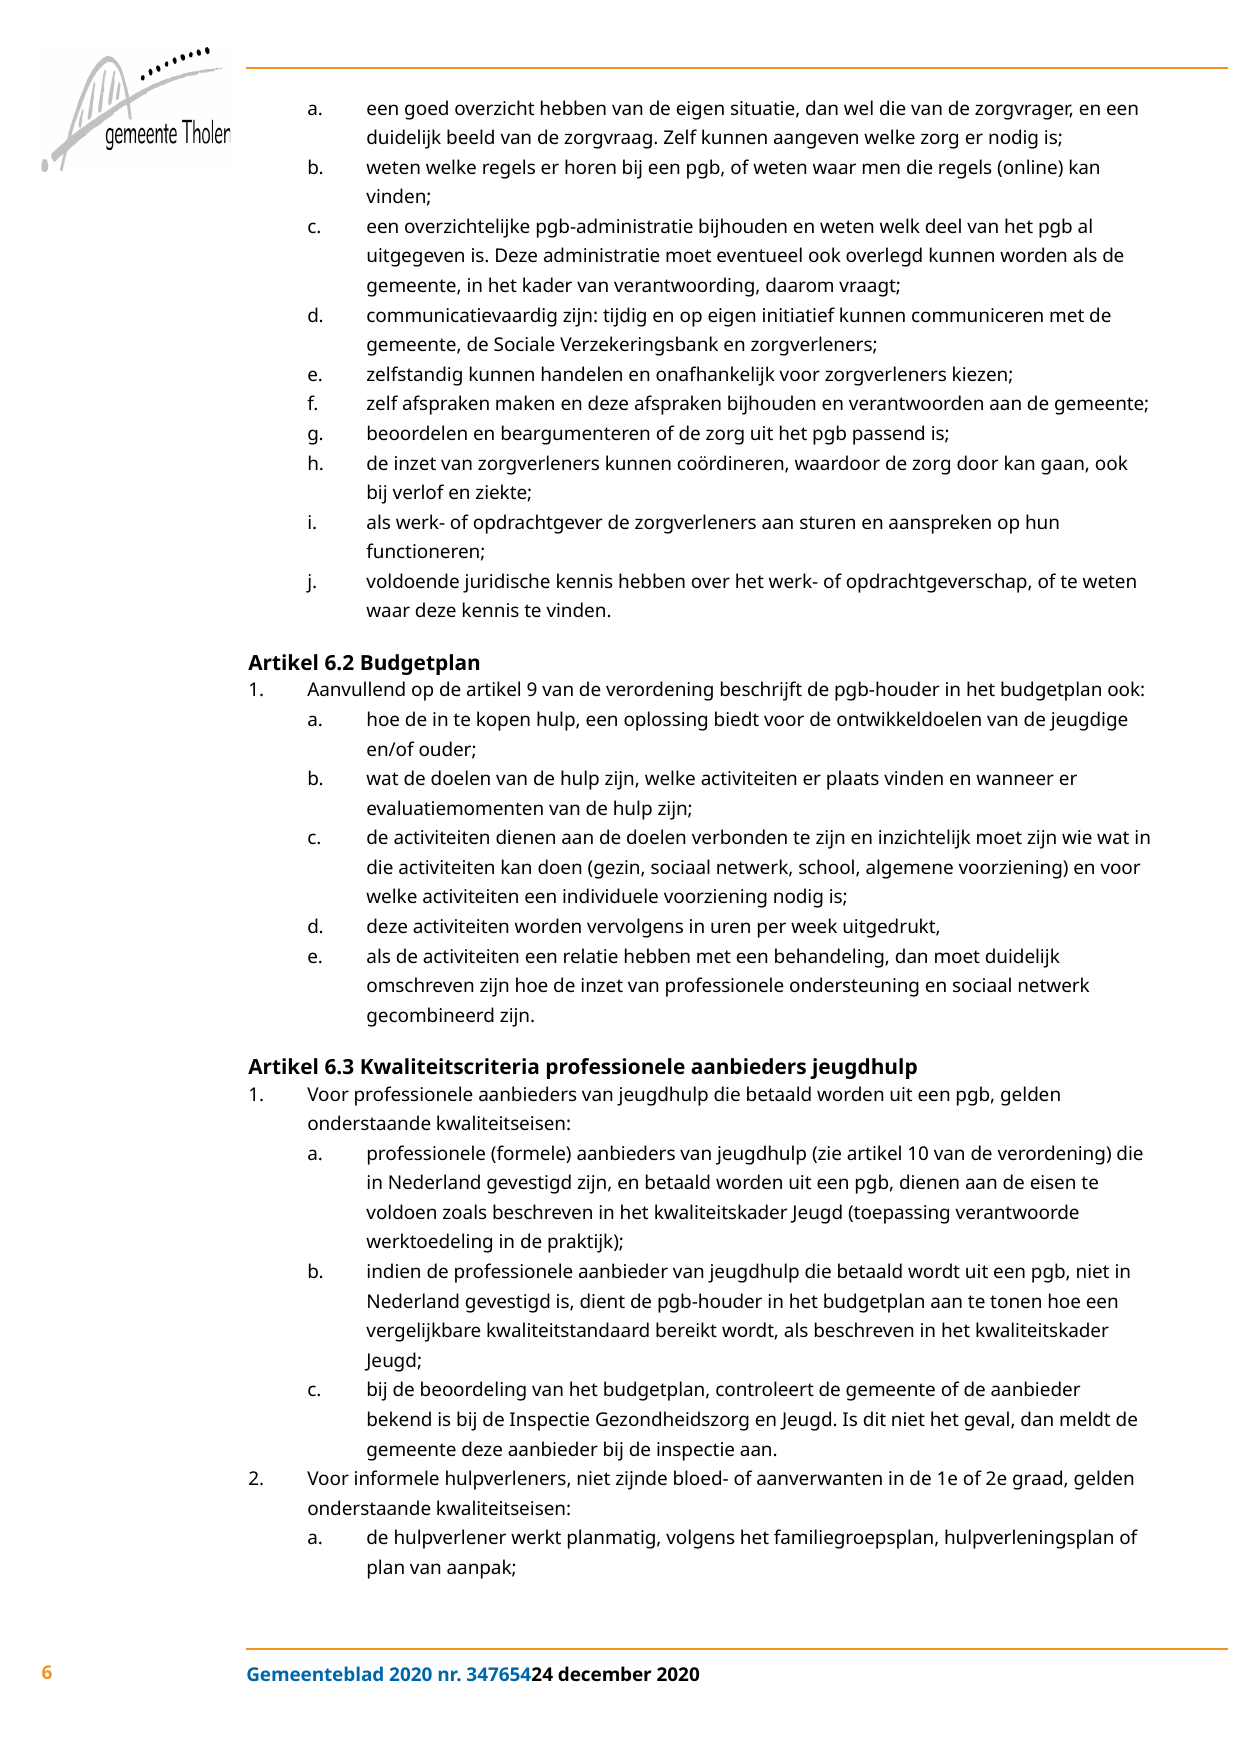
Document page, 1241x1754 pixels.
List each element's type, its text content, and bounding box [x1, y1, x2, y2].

list de hulpverlener werkt planmatig, volgens het familiegroepsplan, hulpverleningsplan of plan van aanpak; [307, 1524, 1152, 1580]
list hoe de in te kopen hulp, een oplossing biedt voor de ontwikkeldoelen van de jeugdige en/of ouder; [307, 706, 1152, 761]
list een goed overzicht hebben van de eigen situatie, dan wel die van de zorgvrager, en een duidelijk beeld van de zorgvraag. Zelf kunnen aangeven welke zorg er nodig is; [307, 95, 1152, 150]
list deze activiteiten worden vervolgens in uren per week uitgedrukt, [307, 913, 1152, 939]
list Voor informele hulpverleners, niet zijnde bloed- of aanverwanten in de 1e of 2e graad, gelden onderstaande kwaliteitseisen: [248, 1465, 1152, 1521]
text Artikel 6.3 Kwaliteitscriteria professionele aanbieders jeugdhulp [248, 1052, 1152, 1081]
list zelfstandig kunnen handelen en onafhankelijk voor zorgverleners kiezen; [307, 361, 1152, 387]
list beoordelen en beargumenteren of de zorg uit het pgb passend is; [307, 420, 1152, 446]
list communicatievaardig zijn: tijdig en op eigen initiatief kunnen communiceren met de gemeente, de Sociale Verzekeringsbank en zorgverleners; [307, 302, 1152, 357]
list weten welke regels er horen bij een pgb, of weten waar men die regels (online) kan vinden; [307, 154, 1152, 209]
picture [41, 47, 231, 172]
list de activiteiten dienen aan de doelen verbonden te zijn en inzichtelijk moet zijn wie wat in die activiteiten kan doen (gezin, sociaal netwerk, school, algemene voorziening) en voor welke activiteiten een individuele voorziening nodig is; [307, 824, 1152, 909]
list voldoende juridische kennis hebben over het werk- of opdrachtgeverschap, of te weten waar deze kennis te vinden. [307, 568, 1152, 623]
list als werk- of opdrachtgever de zorgverleners aan sturen en aanspreken op hun functioneren; [307, 509, 1152, 564]
list de inzet van zorgverleners kunnen coördineren, waardoor de zorg door kan gaan, ook bij verlof en ziekte; [307, 450, 1152, 505]
list wat de doelen van de hulp zijn, welke activiteiten er plaats vinden en wanneer er evaluatiemomenten van de hulp zijn; [307, 765, 1152, 821]
list een overzichtelijke pgb-administratie bijhouden en weten welk deel van het pgb al uitgegeven is. Deze administratie moet eventueel ook overlegd kunnen worden als de gemeente, in het kader van verantwoording, daarom vraagt; [307, 213, 1152, 298]
list bij de beoordeling van het budgetplan, controleert de gemeente of de aanbieder bekend is bij de Inspectie Gezondheidszorg en Jeugd. Is dit niet het geval, dan meldt de gemeente deze aanbieder bij de inspectie aan. [307, 1377, 1152, 1462]
list professionele (formele) aanbieders van jeugdhulp (zie artikel 10 van de verordening) die in Nederland gevestigd zijn, en betaald worden uit een pgb, dienen aan de eisen te voldoen zoals beschreven in het kwaliteitskader Jeugd (toepassing verantwoorde werktoedeling in de praktijk); [307, 1140, 1152, 1254]
list zelf afspraken maken en deze afspraken bijhouden en verantwoorden aan de gemeente; [307, 391, 1152, 416]
list Voor professionele aanbieders van jeugdhulp die betaald worden uit een pgb, gelden onderstaande kwaliteitseisen: [248, 1081, 1152, 1136]
list Aanvullend op de artikel 9 van de verordening beschrijft de pgb-houder in het budgetplan ook: [248, 677, 1152, 702]
text Artikel 6.2 Budgetplan [248, 648, 1152, 677]
list als de activiteiten een relatie hebben met een behandeling, dan moet duidelijk omschreven zijn hoe de inzet van professionele ondersteuning en sociaal netwerk gecombineerd zijn. [307, 943, 1152, 1028]
list indien de professionele aanbieder van jeugdhulp die betaald wordt uit een pgb, niet in Nederland gevestigd is, dient de pgb-houder in het budgetplan aan te tonen hoe een vergelijkbare kwaliteitstandaard bereikt wordt, als beschreven in het kwaliteitskader Jeugd; [307, 1258, 1152, 1373]
